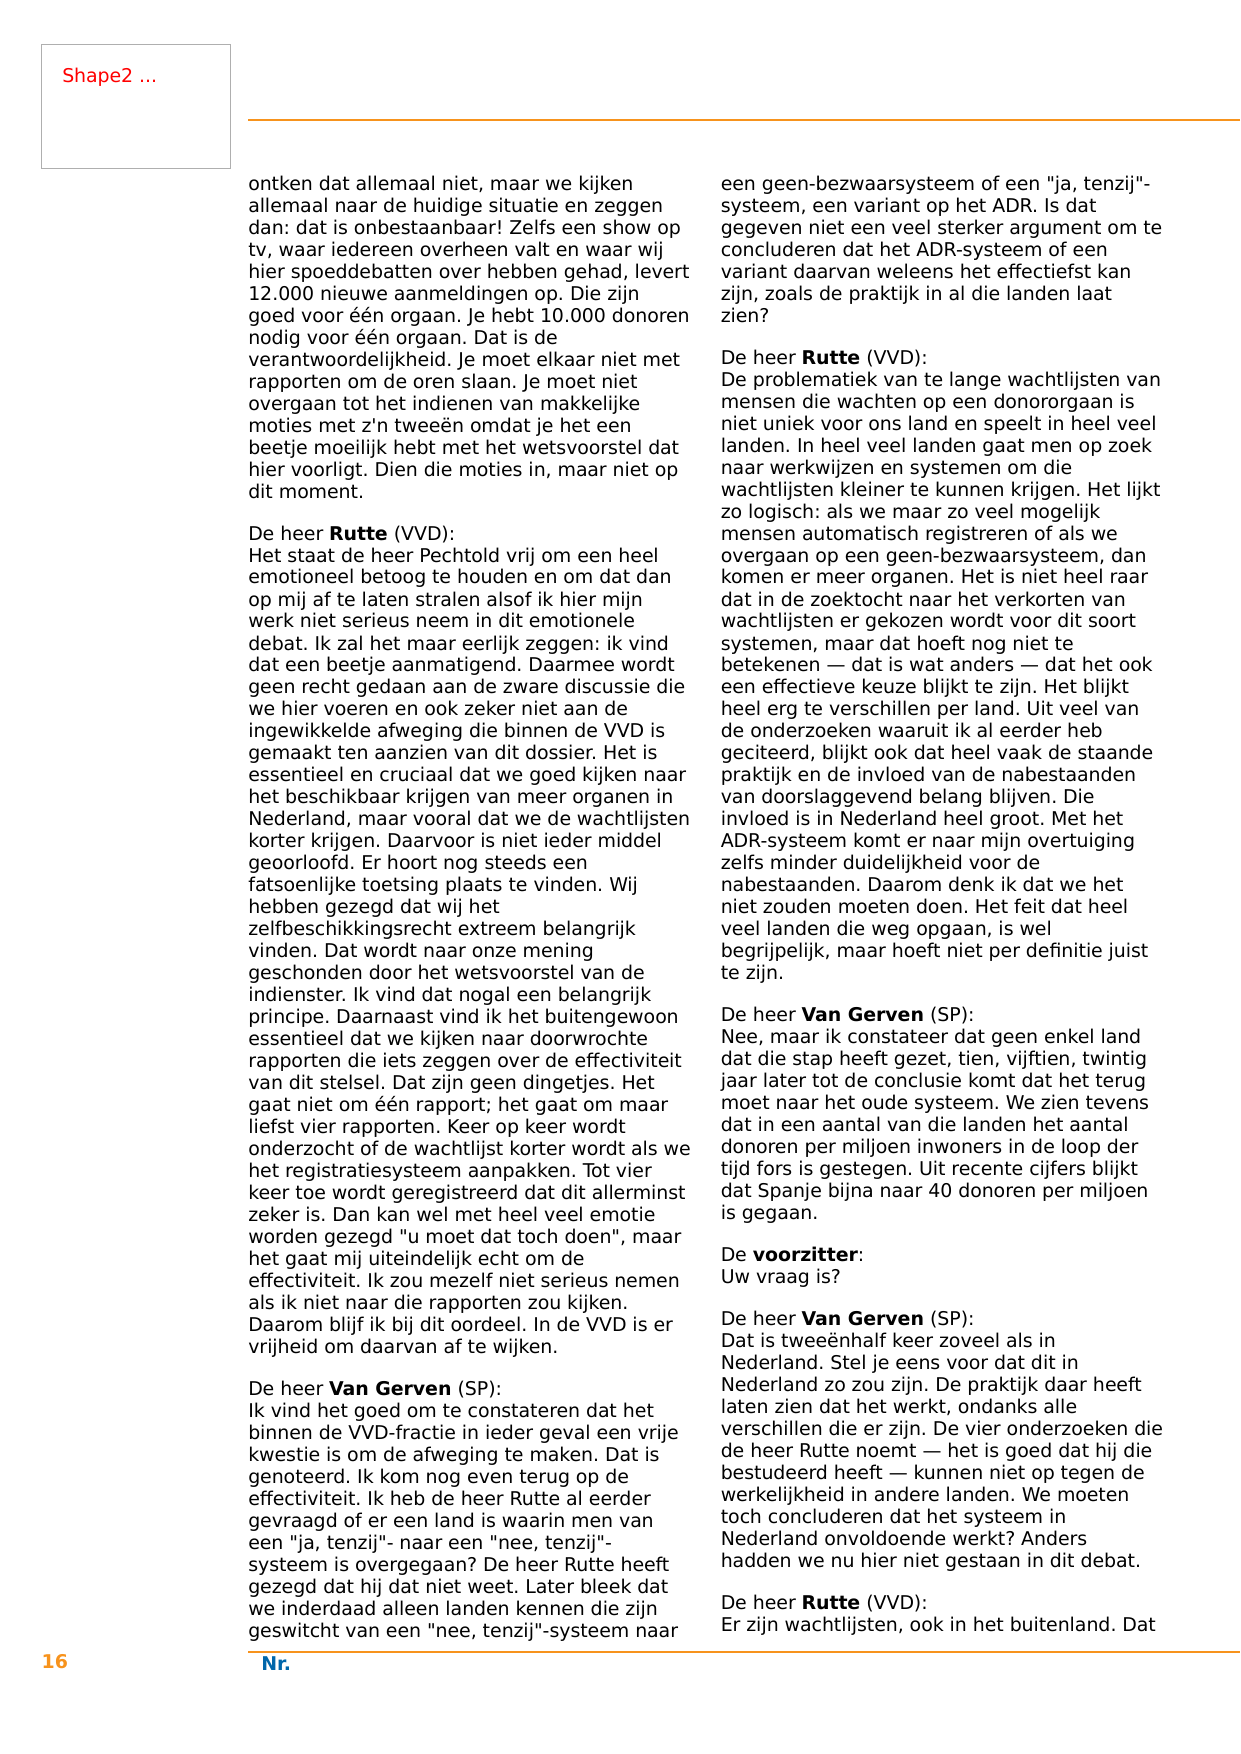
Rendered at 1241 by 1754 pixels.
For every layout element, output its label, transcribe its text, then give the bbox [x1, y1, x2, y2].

text De heer Rutte (VVD): [721, 1592, 1163, 1613]
text ontken dat allemaal niet, maar we kijken allemaal naar de huidige situatie en zeggen dan: dat is onbestaanbaar! Zelfs een show op tv, waar iedereen overheen valt en waar wij hier spoeddebatten over hebben gehad, levert 12.000 nieuwe aanmeldingen op. Die zijn goed voor één orgaan. Je hebt 10.000 donoren nodig voor één orgaan. Dat is de verantwoordelijkheid. Je moet elkaar niet met rapporten om de oren slaan. Je moet niet overgaan tot het indienen van makkelijke moties met z'n tweeën omdat je het een beetje moeilijk hebt met het wetsvoorstel dat hier voorligt. Dien die moties in, maar niet op dit moment. [248, 173, 691, 502]
text De heer Rutte (VVD): [248, 522, 691, 544]
text De heer Van Gerven (SP): [721, 1004, 1163, 1026]
text De heer Rutte (VVD): [721, 347, 1163, 369]
text Uw vraag is? [721, 1266, 1163, 1288]
text Dat is tweeënhalf keer zoveel als in Nederland. Stel je eens voor dat dit in Nederland zo zou zijn. De praktijk daar heeft laten zien dat het werkt, ondanks alle verschillen die er zijn. De vier onderzoeken die de heer Rutte noemt — het is goed dat hij die bestudeerd heeft — kunnen niet op tegen de werkelijkheid in andere landen. We moeten toch concluderen dat het systeem in Nederland onvoldoende werkt? Anders hadden we nu hier niet gestaan in dit debat. [721, 1330, 1163, 1572]
text Nee, maar ik constateer dat geen enkel land dat die stap heeft gezet, tien, vijftien, twintig jaar later tot de conclusie komt dat het terug moet naar het oude systeem. We zien tevens dat in een aantal van die landen het aantal donoren per miljoen inwoners in de loop der tijd fors is gestegen. Uit recente cijfers blijkt dat Spanje bijna naar 40 donoren per miljoen is gegaan. [721, 1026, 1163, 1224]
text Het staat de heer Pechtold vrij om een heel emotioneel betoog te houden en om dat dan op mij af te laten stralen alsof ik hier mijn werk niet serieus neem in dit emotionele debat. Ik zal het maar eerlijk zeggen: ik vind dat een beetje aanmatigend. Daarmee wordt geen recht gedaan aan de zware discussie die we hier voeren en ook zeker niet aan de ingewikkelde afweging die binnen de VVD is gemaakt ten aanzien van dit dossier. Het is essentieel en cruciaal dat we goed kijken naar het beschikbaar krijgen van meer organen in Nederland, maar vooral dat we de wachtlijsten korter krijgen. Daarvoor is niet ieder middel geoorloofd. Er hoort nog steeds een fatsoenlijke toetsing plaats te vinden. Wij hebben gezegd dat wij het zelfbeschikkingsrecht extreem belangrijk vinden. Dat wordt naar onze mening geschonden door het wetsvoorstel van de indienster. Ik vind dat nogal een belangrijk principe. Daarnaast vind ik het buitengewoon essentieel dat we kijken naar doorwrochte rapporten die iets zeggen over de effectiviteit van dit stelsel. Dat zijn geen dingetjes. Het gaat niet om één rapport; het gaat om maar liefst vier rapporten. Keer op keer wordt onderzocht of de wachtlijst korter wordt als we het registratiesysteem aanpakken. Tot vier keer toe wordt geregistreerd dat dit allerminst zeker is. Dan kan wel met heel veel emotie worden gezegd "u moet dat toch doen", maar het gaat mij uiteindelijk echt om de effectiviteit. Ik zou mezelf niet serieus nemen als ik niet naar die rapporten zou kijken. Daarom blijf ik bij dit oordeel. In de VVD is er vrijheid om daarvan af te wijken. [248, 544, 691, 1358]
text De problematiek van te lange wachtlijsten van mensen die wachten op een donororgaan is niet uniek voor ons land en speelt in heel veel landen. In heel veel landen gaat men op zoek naar werkwijzen en systemen om die wachtlijsten kleiner te kunnen krijgen. Het lijkt zo logisch: als we maar zo veel mogelijk mensen automatisch registreren of als we overgaan op een geen-bezwaarsysteem, dan komen er meer organen. Het is niet heel raar dat in de zoektocht naar het verkorten van wachtlijsten er gekozen wordt voor dit soort systemen, maar dat hoeft nog niet te betekenen — dat is wat anders — dat het ook een effectieve keuze blijkt te zijn. Het blijkt heel erg te verschillen per land. Uit veel van de onderzoeken waaruit ik al eerder heb geciteerd, blijkt ook dat heel vaak de staande praktijk en de invloed van de nabestaanden van doorslaggevend belang blijven. Die invloed is in Nederland heel groot. Met het ADR-systeem komt er naar mijn overtuiging zelfs minder duidelijkheid voor de nabestaanden. Daarom denk ik dat we het niet zouden moeten doen. Het feit dat heel veel landen die weg opgaan, is wel begrijpelijk, maar hoeft niet per definitie juist te zijn. [721, 369, 1163, 984]
text De heer Van Gerven (SP): [248, 1378, 691, 1400]
text De heer Van Gerven (SP): [721, 1308, 1163, 1330]
text Er zijn wachtlijsten, ook in het buitenland. Dat [721, 1613, 1163, 1636]
text Ik vind het goed om te constateren dat het binnen de VVD-fractie in ieder geval een vrije kwestie is om de afweging te maken. Dat is genoteerd. Ik kom nog even terug op de effectiviteit. Ik heb de heer Rutte al eerder gevraagd of er een land is waarin men van een "ja, tenzij"- naar een "nee, tenzij"-systeem is overgegaan? De heer Rutte heeft gezegd dat hij dat niet weet. Later bleek dat we inderdaad alleen landen kennen die zijn geswitcht van een "nee, tenzij"-systeem naar [248, 1400, 691, 1641]
text De voorzitter: [721, 1244, 1163, 1266]
text een geen-bezwaarsysteem of een "ja, tenzij"-systeem, een variant op het ADR. Is dat gegeven niet een veel sterker argument om te concluderen dat het ADR-systeem of een variant daarvan weleens het effectiefst kan zijn, zoals de praktijk in al die landen laat zien? [721, 173, 1163, 327]
